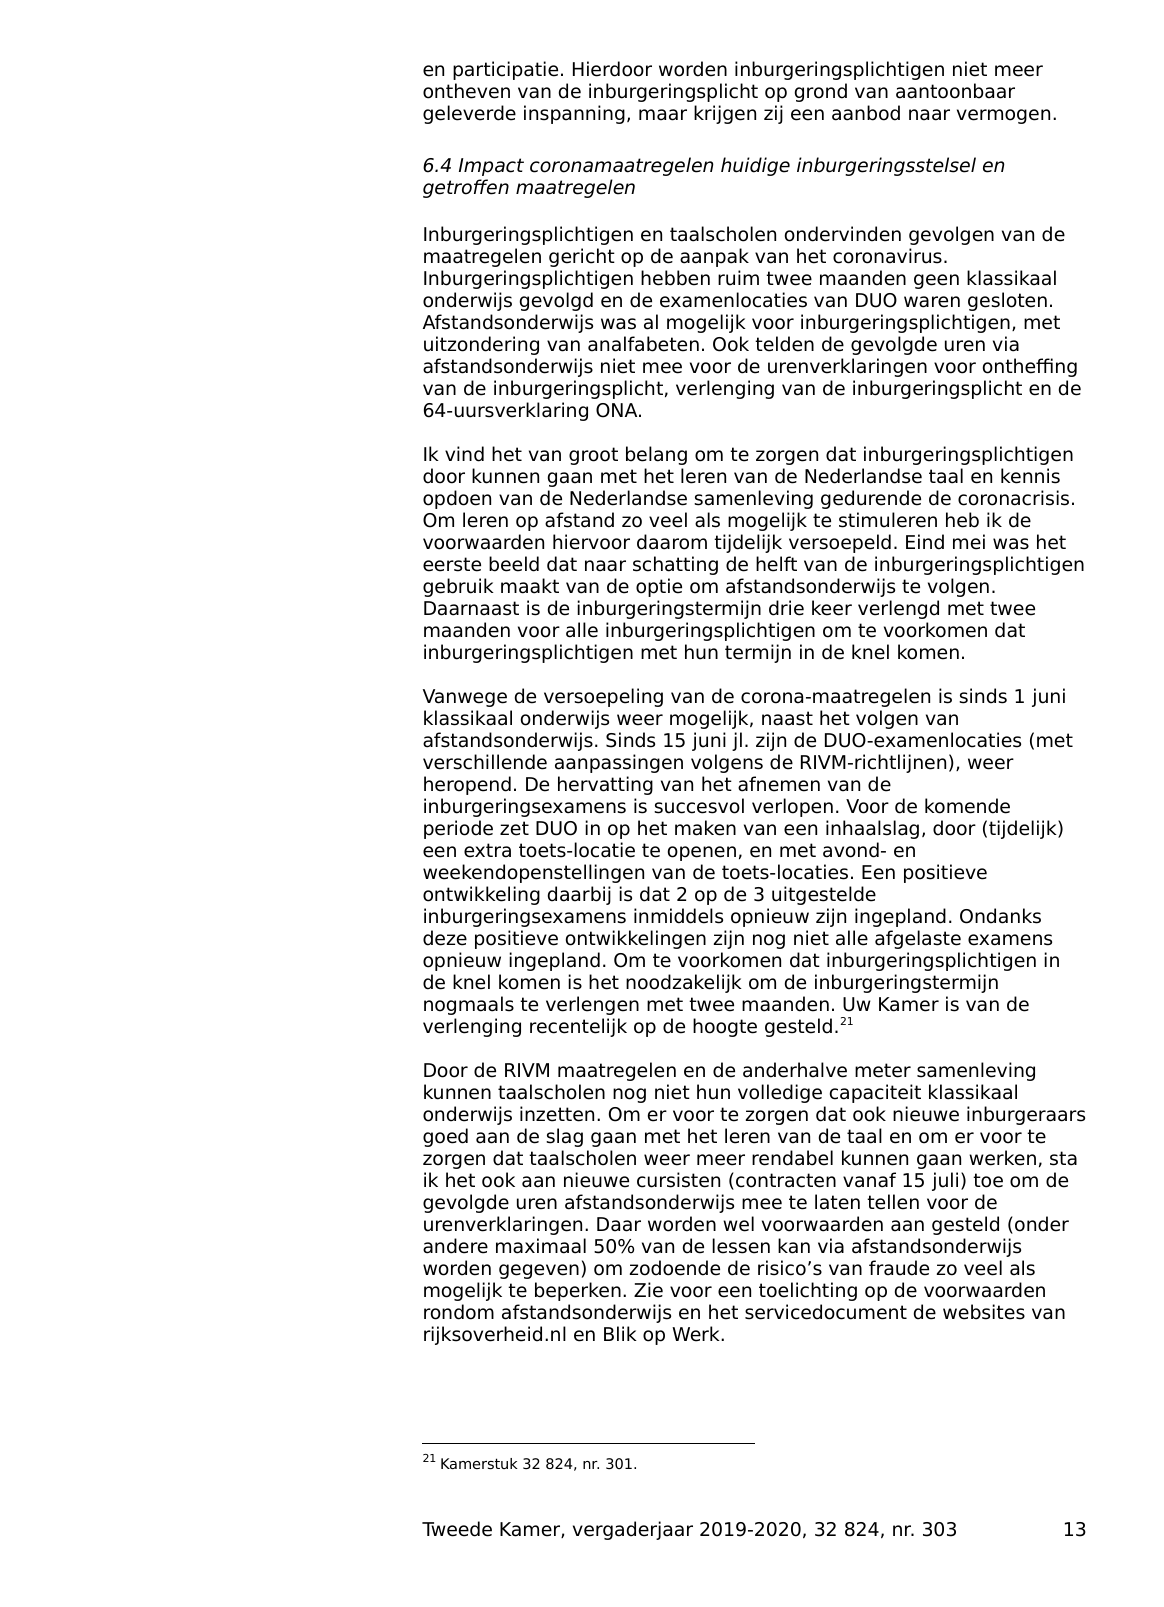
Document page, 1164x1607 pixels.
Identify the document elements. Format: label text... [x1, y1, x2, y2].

text Kamerstuk 32 824, nr. 301. [422, 1452, 1087, 1474]
text Ik vind het van groot belang om te zorgen dat inburgeringsplichtigen door kunnen gaan met het leren van de Nederlandse taal en kennis opdoen van de Nederlandse samenleving gedurende de coronacrisis. Om leren op afstand zo veel als mogelijk te stimuleren heb ik de voorwaarden hiervoor daarom tijdelijk versoepeld. Eind mei was het eerste beeld dat naar schatting de helft van de inburgeringsplichtigen gebruik maakt van de optie om afstandsonderwijs te volgen. Daarnaast is de inburgeringstermijn drie keer verlengd met twee maanden voor alle inburgeringsplichtigen om te voorkomen dat inburgeringsplichtigen met hun termijn in de knel komen. [422, 444, 1087, 664]
text Inburgeringsplichtigen en taalscholen ondervinden gevolgen van de maatregelen gericht op de aanpak van het coronavirus. Inburgeringsplichtigen hebben ruim twee maanden geen klassikaal onderwijs gevolgd en de examenlocaties van DUO waren gesloten. Afstandsonderwijs was al mogelijk voor inburgeringsplichtigen, met uitzondering van analfabeten. Ook telden de gevolgde uren via afstandsonderwijs niet mee voor de urenverklaringen voor ontheffing van de inburgeringsplicht, verlenging van de inburgeringsplicht en de 64-uursverklaring ONA. [422, 224, 1087, 422]
text Vanwege de versoepeling van de corona-maatregelen is sinds 1 juni klassikaal onderwijs weer mogelijk, naast het volgen van afstandsonderwijs. Sinds 15 juni jl. zijn de DUO-examenlocaties (met verschillende aanpassingen volgens de RIVM-richtlijnen), weer heropend. De hervatting van het afnemen van de inburgeringsexamens is succesvol verlopen. Voor de komende periode zet DUO in op het maken van een inhaalslag, door (tijdelijk) een extra toets-locatie te openen, en met avond- en weekendopenstellingen van de toets-locaties. Een positieve ontwikkeling daarbij is dat 2 op de 3 uitgestelde inburgeringsexamens inmiddels opnieuw zijn ingepland. Ondanks deze positieve ontwikkelingen zijn nog niet alle afgelaste examens opnieuw ingepland. Om te voorkomen dat inburgeringsplichtigen in de knel komen is het noodzakelijk om de inburgeringstermijn nogmaals te verlengen met twee maanden. Uw Kamer is van de verlenging recentelijk op de hoogte gesteld. [422, 686, 1087, 1038]
subtitle 6.4 Impact coronamaatregelen huidige inburgeringsstelsel en getroffen maatregelen [422, 155, 1087, 199]
text Door de RIVM maatregelen en de anderhalve meter samenleving kunnen taalscholen nog niet hun volledige capaciteit klassikaal onderwijs inzetten. Om er voor te zorgen dat ook nieuwe inburgeraars goed aan de slag gaan met het leren van de taal en om er voor te zorgen dat taalscholen weer meer rendabel kunnen gaan werken, sta ik het ook aan nieuwe cursisten (contracten vanaf 15 juli) toe om de gevolgde uren afstandsonderwijs mee te laten tellen voor de urenverklaringen. Daar worden wel voorwaarden aan gesteld (onder andere maximaal 50% van de lessen kan via afstandsonderwijs worden gegeven) om zodoende de risico’s van fraude zo veel als mogelijk te beperken. Zie voor een toelichting op de voorwaarden rondom afstandsonderwijs en het servicedocument de websites van rijksoverheid.nl en Blik op Werk. [422, 1060, 1087, 1346]
text en participatie. Hierdoor worden inburgeringsplichtigen niet meer ontheven van de inburgeringsplicht op grond van aantoonbaar geleverde inspanning, maar krijgen zij een aanbod naar vermogen. [422, 59, 1087, 125]
